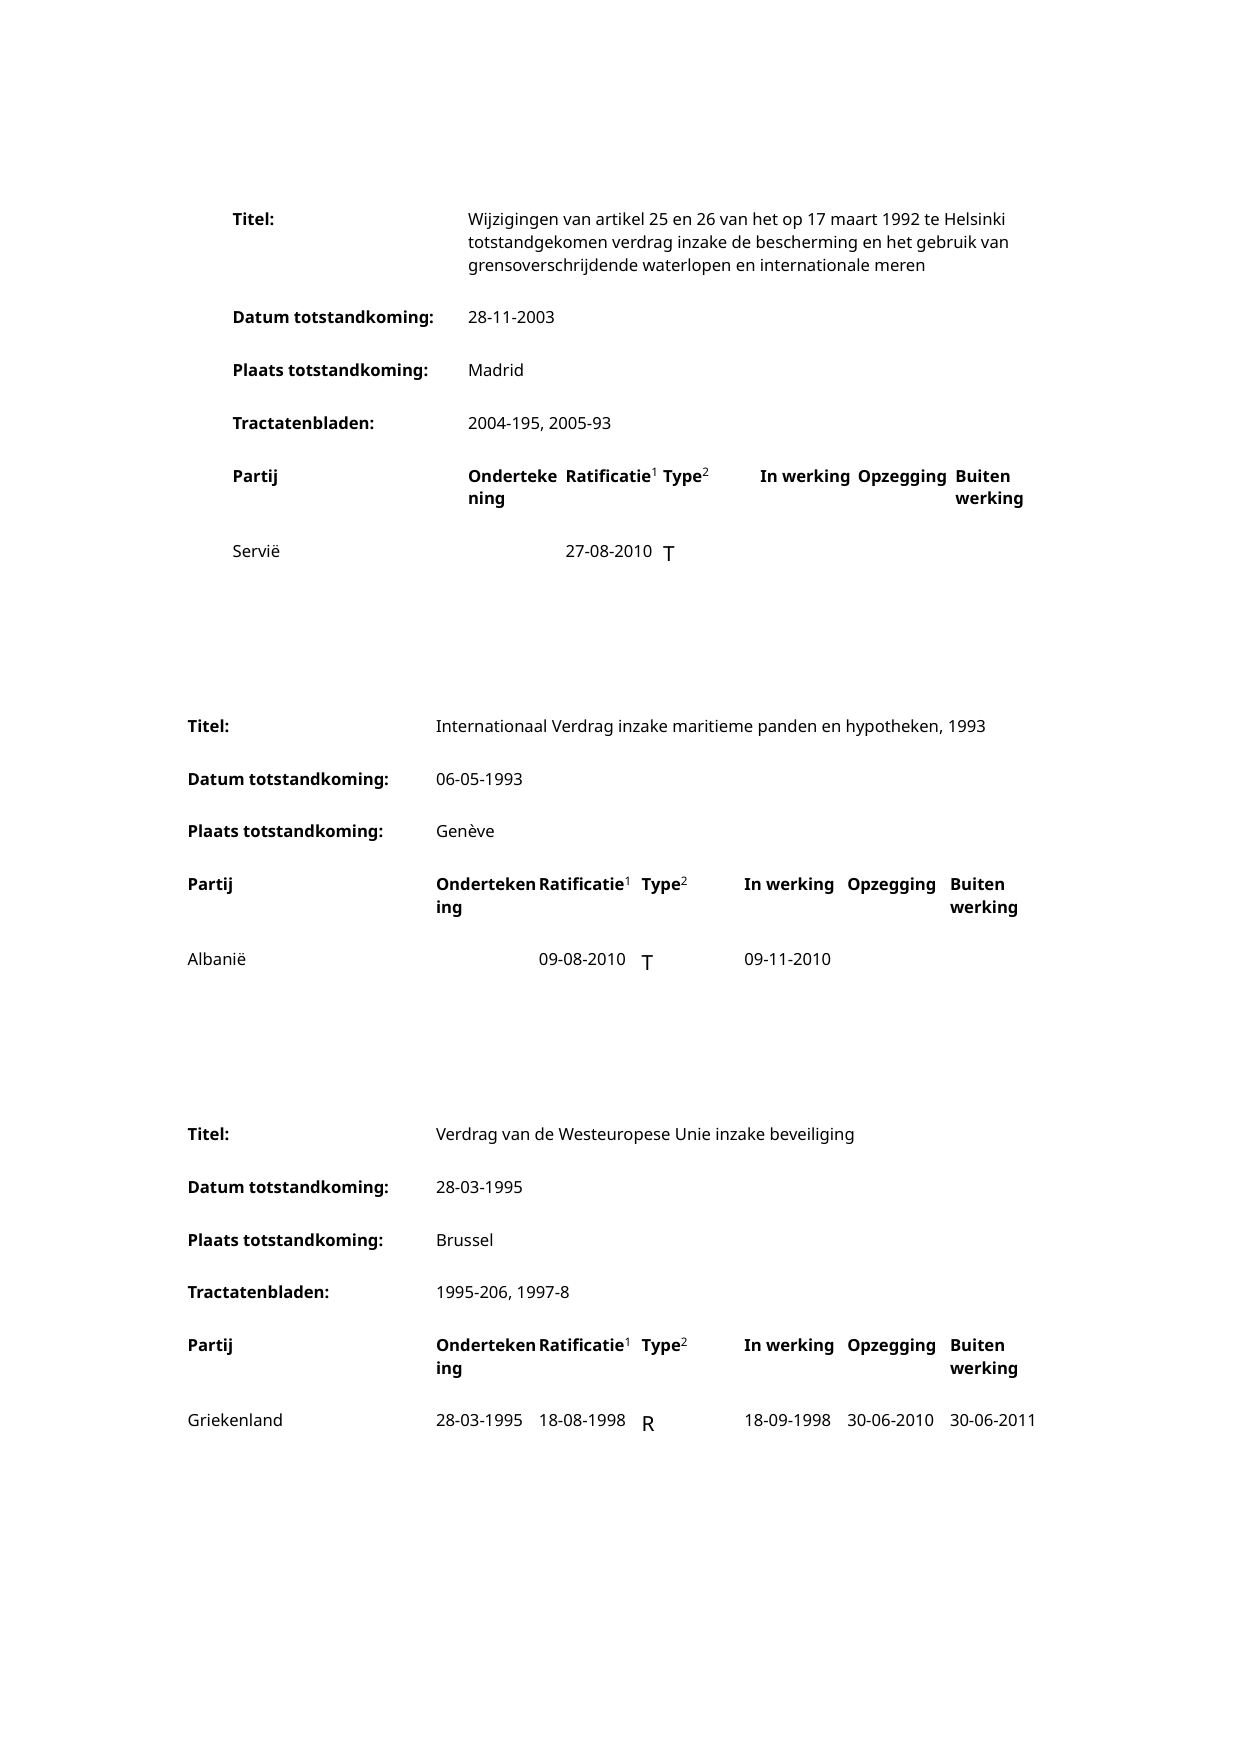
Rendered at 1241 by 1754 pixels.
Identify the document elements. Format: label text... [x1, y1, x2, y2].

table_cell Ondertekening [436, 1334, 539, 1409]
table_cell Brussel [436, 1228, 1053, 1281]
table_cell Opzegging [847, 1334, 950, 1409]
table_header Verdrag van de Westeuropese Unie inzake beveiliging [436, 1123, 1053, 1175]
table_cell 18-08-1998 [539, 1409, 641, 1467]
table_cell Plaats totstandkoming: [188, 1228, 436, 1281]
table_header Titel: [188, 714, 436, 767]
table_cell Tractatenbladen: [233, 411, 468, 464]
table_cell 2004-195, 2005-93 [468, 411, 1053, 464]
table_cell Griekenland [188, 1409, 436, 1467]
table_cell [436, 948, 539, 1006]
table_cell 06-05-1993 [436, 767, 1053, 820]
table_cell Servië [233, 540, 468, 598]
table_cell Ondertekening [436, 873, 539, 948]
table_cell Partij [188, 873, 436, 948]
table_cell Ratificatie1 [539, 873, 641, 948]
table_cell Opzegging [858, 464, 955, 539]
table_header Wijzigingen van artikel 25 en 26 van het op 17 maart 1992 te Helsinki totstandgekomen verdrag inzake de bescherming en het gebruik van grensoverschrijdende waterlopen en internationale meren [468, 208, 1053, 306]
table_cell In werking [744, 873, 847, 948]
table_cell Buiten werking [955, 464, 1053, 539]
table_header Internationaal Verdrag inzake maritieme panden en hypotheken, 1993 [436, 714, 1053, 767]
table_cell Ratificatie1 [539, 1334, 641, 1409]
table_cell Datum totstandkoming: [188, 1175, 436, 1228]
table_cell [950, 948, 1053, 1006]
table_cell 27-08-2010 [565, 540, 663, 598]
table_cell Partij [188, 1334, 436, 1409]
table_cell 28-11-2003 [468, 306, 1053, 359]
table_cell Buiten werking [950, 873, 1053, 948]
table_cell [847, 948, 950, 1006]
table_cell Ratificatie1 [565, 464, 663, 539]
table_cell T [663, 540, 760, 598]
table_cell Plaats totstandkoming: [233, 359, 468, 411]
table_cell 09-08-2010 [539, 948, 641, 1006]
table_cell 30-06-2010 [847, 1409, 950, 1467]
table_cell Plaats totstandkoming: [188, 820, 436, 872]
table_cell In werking [760, 464, 858, 539]
table_cell [760, 540, 858, 598]
table_cell In werking [744, 1334, 847, 1409]
table_cell R [641, 1409, 744, 1467]
table_cell Tractatenbladen: [188, 1281, 436, 1333]
table_cell Buiten werking [950, 1334, 1053, 1409]
table_cell Genève [436, 820, 1053, 872]
table_cell Type2 [641, 873, 744, 948]
table_cell [955, 540, 1053, 598]
table_cell 28-03-1995 [436, 1409, 539, 1467]
table_cell 28-03-1995 [436, 1175, 1053, 1228]
table_cell Datum totstandkoming: [233, 306, 468, 359]
table_cell 18-09-1998 [744, 1409, 847, 1467]
table_cell Type2 [663, 464, 760, 539]
table_header Titel: [233, 208, 468, 306]
table_cell Madrid [468, 359, 1053, 411]
table_cell 09-11-2010 [744, 948, 847, 1006]
table_cell 30-06-2011 [950, 1409, 1053, 1467]
table_cell Ondertekening [468, 464, 565, 539]
table_header Titel: [188, 1123, 436, 1175]
table_cell Partij [233, 464, 468, 539]
table_cell Type2 [641, 1334, 744, 1409]
table_cell 1995-206, 1997-8 [436, 1281, 1053, 1333]
table_cell [468, 540, 565, 598]
table_cell [858, 540, 955, 598]
table_cell Datum totstandkoming: [188, 767, 436, 820]
table_cell Albanië [188, 948, 436, 1006]
table_cell T [641, 948, 744, 1006]
table_cell Opzegging [847, 873, 950, 948]
